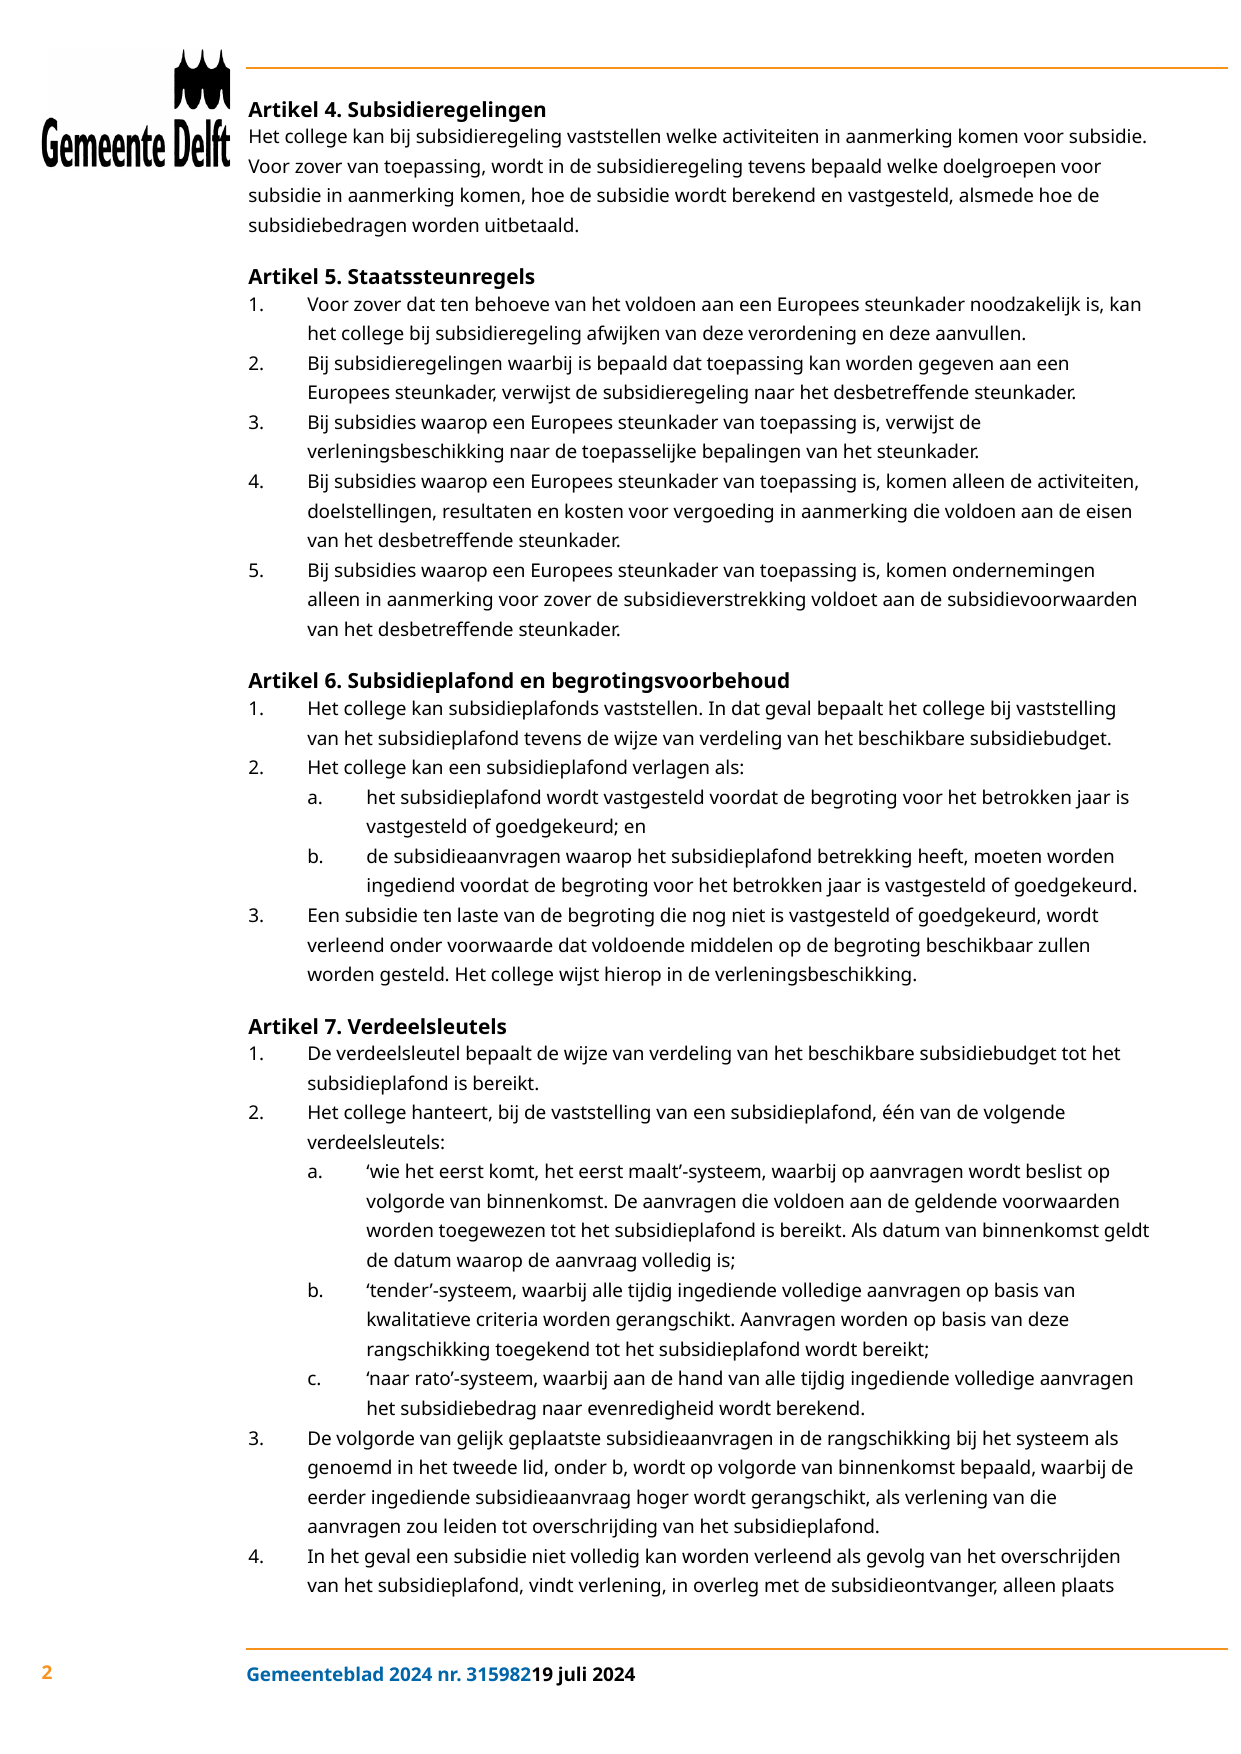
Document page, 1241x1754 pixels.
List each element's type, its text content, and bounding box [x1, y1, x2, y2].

text Artikel 7. Verdeelsleutels [248, 1012, 1152, 1040]
text Artikel 6. Subsidieplafond en begrotingsvoorbehoud [248, 667, 1152, 695]
list De volgorde van gelijk geplaatste subsidieaanvragen in de rangschikking bij het systeem als genoemd in het tweede lid, onder b, wordt op volgorde van binnenkomst bepaald, waarbij de eerder ingediende subsidieaanvraag hoger wordt gerangschikt, als verlening van die aanvragen zou leiden tot overschrijding van het subsidieplafond. [248, 1425, 1152, 1539]
list Voor zover dat ten behoeve van het voldoen aan een Europees steunkader noodzakelijk is, kan het college bij subsidieregeling afwijken van deze verordening en deze aanvullen. [248, 291, 1152, 346]
text Artikel 5. Staatssteunregels [248, 262, 1152, 291]
list Bij subsidies waarop een Europees steunkader van toepassing is, komen alleen de activiteiten, doelstellingen, resultaten en kosten voor vergoeding in aanmerking die voldoen aan de eisen van het desbetreffende steunkader. [248, 468, 1152, 553]
list In het geval een subsidie niet volledig kan worden verleend als gevolg van het overschrijden van het subsidieplafond, vindt verlening, in overleg met de subsidieontvanger, alleen plaats [248, 1543, 1152, 1598]
list Bij subsidies waarop een Europees steunkader van toepassing is, komen ondernemingen alleen in aanmerking voor zover de subsidieverstrekking voldoet aan de subsidievoorwaarden van het desbetreffende steunkader. [248, 557, 1152, 642]
text Artikel 4. Subsidieregelingen [248, 95, 1152, 123]
list De verdeelsleutel bepaalt de wijze van verdeling van het beschikbare subsidiebudget tot het subsidieplafond is bereikt. [248, 1040, 1152, 1096]
list de subsidieaanvragen waarop het subsidieplafond betrekking heeft, moeten worden ingediend voordat de begroting voor het betrokken jaar is vastgesteld of goedgekeurd. [307, 843, 1152, 898]
list Het college kan subsidieplafonds vaststellen. In dat geval bepaalt het college bij vaststelling van het subsidieplafond tevens de wijze van verdeling van het beschikbare subsidiebudget. [248, 695, 1152, 750]
list Een subsidie ten laste van de begroting die nog niet is vastgesteld of goedgekeurd, wordt verleend onder voorwaarde dat voldoende middelen op de begroting beschikbaar zullen worden gesteld. Het college wijst hierop in de verleningsbeschikking. [248, 902, 1152, 987]
list het subsidieplafond wordt vastgesteld voordat de begroting voor het betrokken jaar is vastgesteld of goedgekeurd; en [307, 784, 1152, 839]
list ‘tender’-systeem, waarbij alle tijdig ingediende volledige aanvragen op basis van kwalitatieve criteria worden gerangschikt. Aanvragen worden op basis van deze rangschikking toegekend tot het subsidieplafond wordt bereikt; [307, 1277, 1152, 1362]
list ‘wie het eerst komt, het eerst maalt’-systeem, waarbij op aanvragen wordt beslist op volgorde van binnenkomst. De aanvragen die voldoen aan de geldende voorwaarden worden toegewezen tot het subsidieplafond is bereikt. Als datum van binnenkomst geldt de datum waarop de aanvraag volledig is; [307, 1158, 1152, 1273]
picture [41, 47, 231, 172]
list Bij subsidies waarop een Europees steunkader van toepassing is, verwijst de verleningsbeschikking naar de toepasselijke bepalingen van het steunkader. [248, 409, 1152, 464]
list Bij subsidieregelingen waarbij is bepaald dat toepassing kan worden gegeven aan een Europees steunkader, verwijst de subsidieregeling naar het desbetreffende steunkader. [248, 350, 1152, 405]
list Het college kan een subsidieplafond verlagen als: [248, 754, 1152, 780]
list Het college hanteert, bij de vaststelling van een subsidieplafond, één van de volgende verdeelsleutels: [248, 1099, 1152, 1155]
list ‘naar rato’-systeem, waarbij aan de hand van alle tijdig ingediende volledige aanvragen het subsidiebedrag naar evenredigheid wordt berekend. [307, 1366, 1152, 1421]
text Het college kan bij subsidieregeling vaststellen welke activiteiten in aanmerking komen voor subsidie. Voor zover van toepassing, wordt in de subsidieregeling tevens bepaald welke doelgroepen voor subsidie in aanmerking komen, hoe de subsidie wordt berekend en vastgesteld, alsmede hoe de subsidiebedragen worden uitbetaald. [248, 123, 1152, 238]
